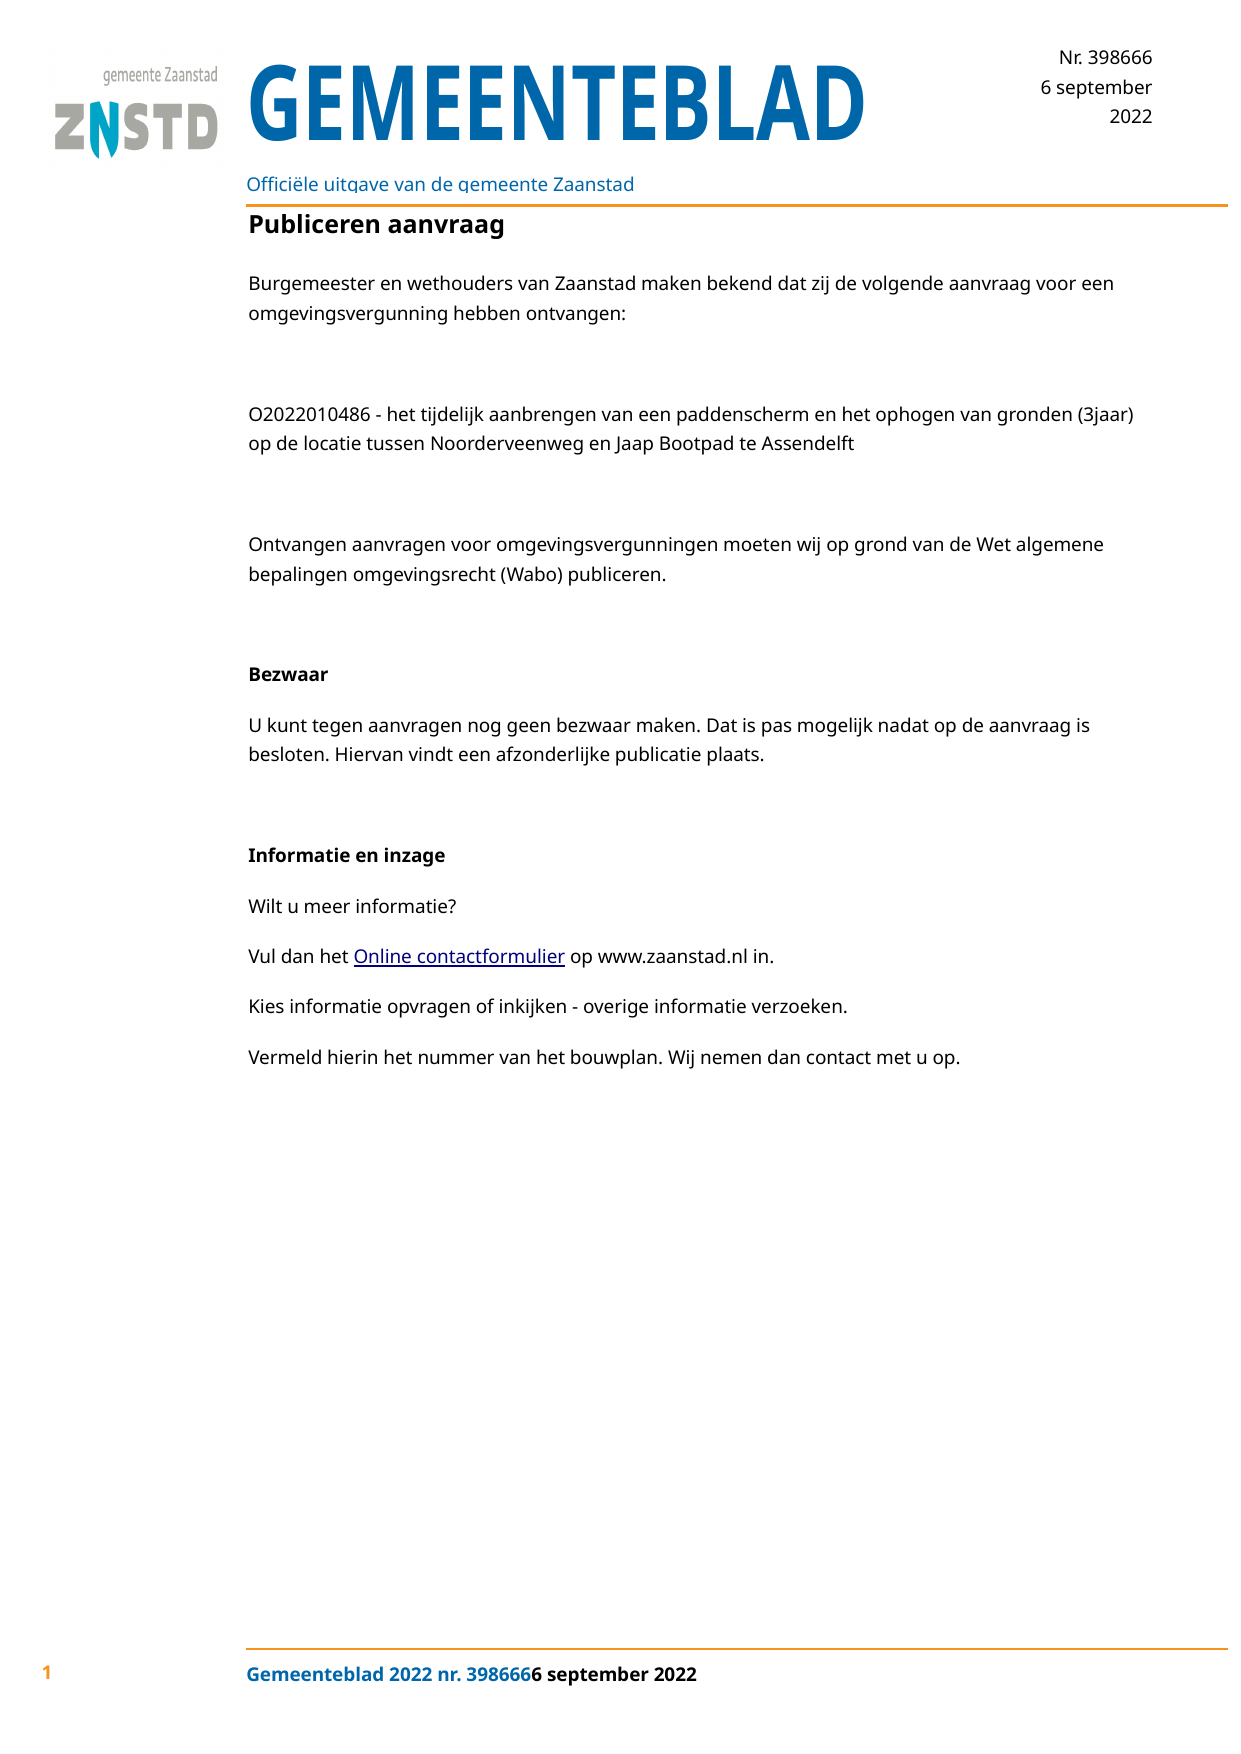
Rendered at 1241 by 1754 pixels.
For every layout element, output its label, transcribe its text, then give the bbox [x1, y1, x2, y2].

text Wilt u meer informatie? [248, 893, 1152, 918]
text Ontvangen aanvragen voor omgevingsvergunningen moeten wij op grond van de Wet algemene bepalingen omgevingsrecht (Wabo) publiceren. [248, 531, 1152, 586]
text Publiceren aanvraag [248, 207, 1152, 241]
text Vermeld hierin het nummer van het bouwplan. Wij nemen dan contact met u op. [248, 1044, 1152, 1070]
text O2022010486 - het tijdelijk aanbrengen van een paddenscherm en het ophogen van gronden (3jaar) op de locatie tussen Noorderveenweg en Jaap Bootpad te Assendelft [248, 401, 1152, 456]
text Burgemeester en wethouders van Zaanstad maken bekend dat zij de volgende aanvraag voor een omgevingsvergunning hebben ontvangen: [248, 270, 1152, 326]
picture [41, 47, 231, 172]
text U kunt tegen aanvragen nog geen bezwaar maken. Dat is pas mogelijk nadat op de aanvraag is besloten. Hiervan vindt een afzonderlijke publicatie plaats. [248, 712, 1152, 767]
text Kies informatie opvragen of inkijken - overige informatie verzoeken. [248, 994, 1152, 1019]
text Bezwaar [248, 662, 1152, 687]
text Informatie en inzage [248, 842, 1152, 868]
text Vul dan het Online contactformulier op www.zaanstad.nl in. [248, 943, 1152, 969]
